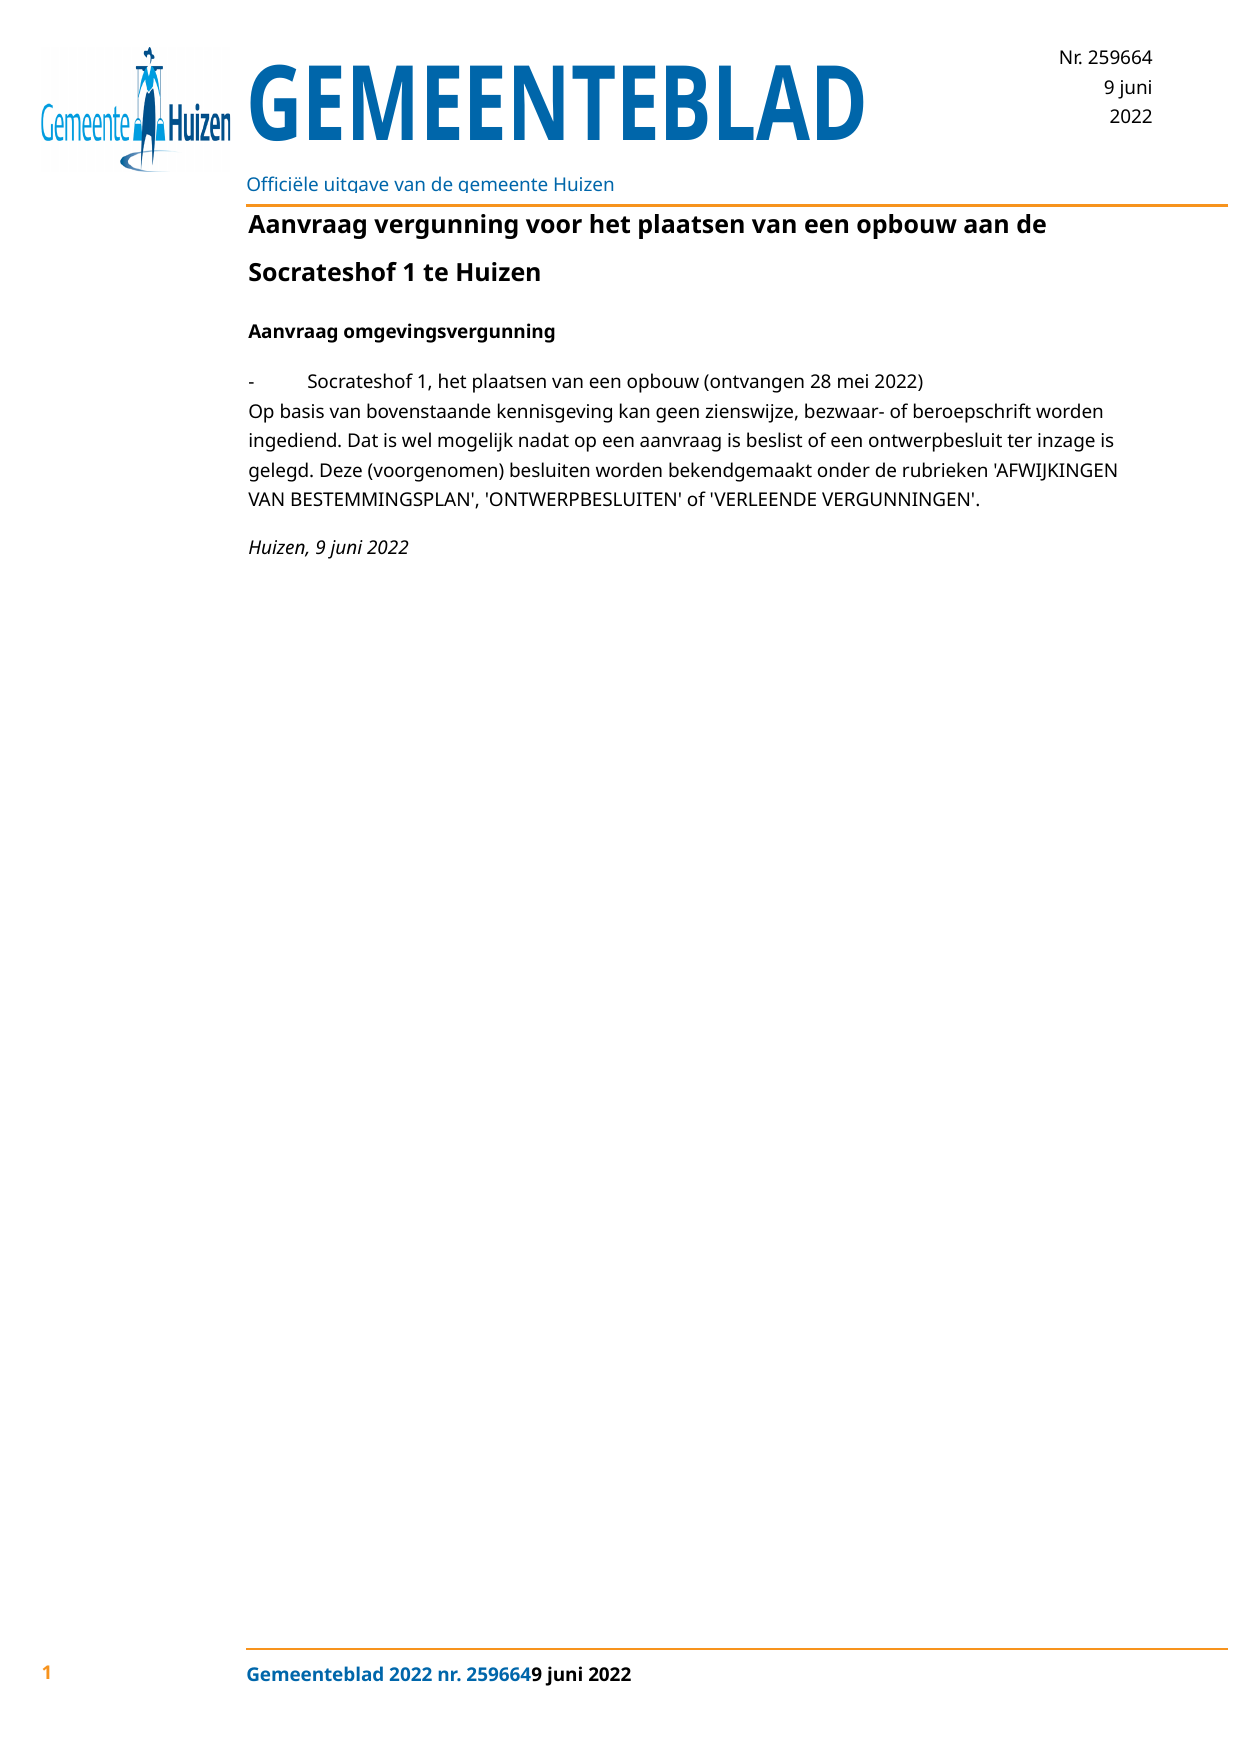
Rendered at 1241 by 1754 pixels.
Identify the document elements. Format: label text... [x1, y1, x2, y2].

picture [41, 47, 231, 172]
text Aanvraag omgevingsvergunning [248, 318, 1152, 344]
text Op basis van bovenstaande kennisgeving kan geen zienswijze, bezwaar- of beroepschrift worden ingediend. Dat is wel mogelijk nadat op een aanvraag is beslist of een ontwerpbesluit ter inzage is gelegd. Deze (voorgenomen) besluiten worden bekendgemaakt onder de rubrieken 'AFWIJKINGEN VAN BESTEMMINGSPLAN', 'ONTWERPBESLUITEN' of 'VERLEENDE VERGUNNINGEN'. [248, 398, 1152, 512]
text Huizen, 9 juni 2022 [248, 534, 1152, 560]
text Aanvraag vergunning voor het plaatsen van een opbouw aan de Socrateshof 1 te Huizen [248, 207, 1152, 288]
list Socrateshof 1, het plaatsen van een opbouw (ontvangen 28 mei 2022) [248, 368, 1152, 394]
